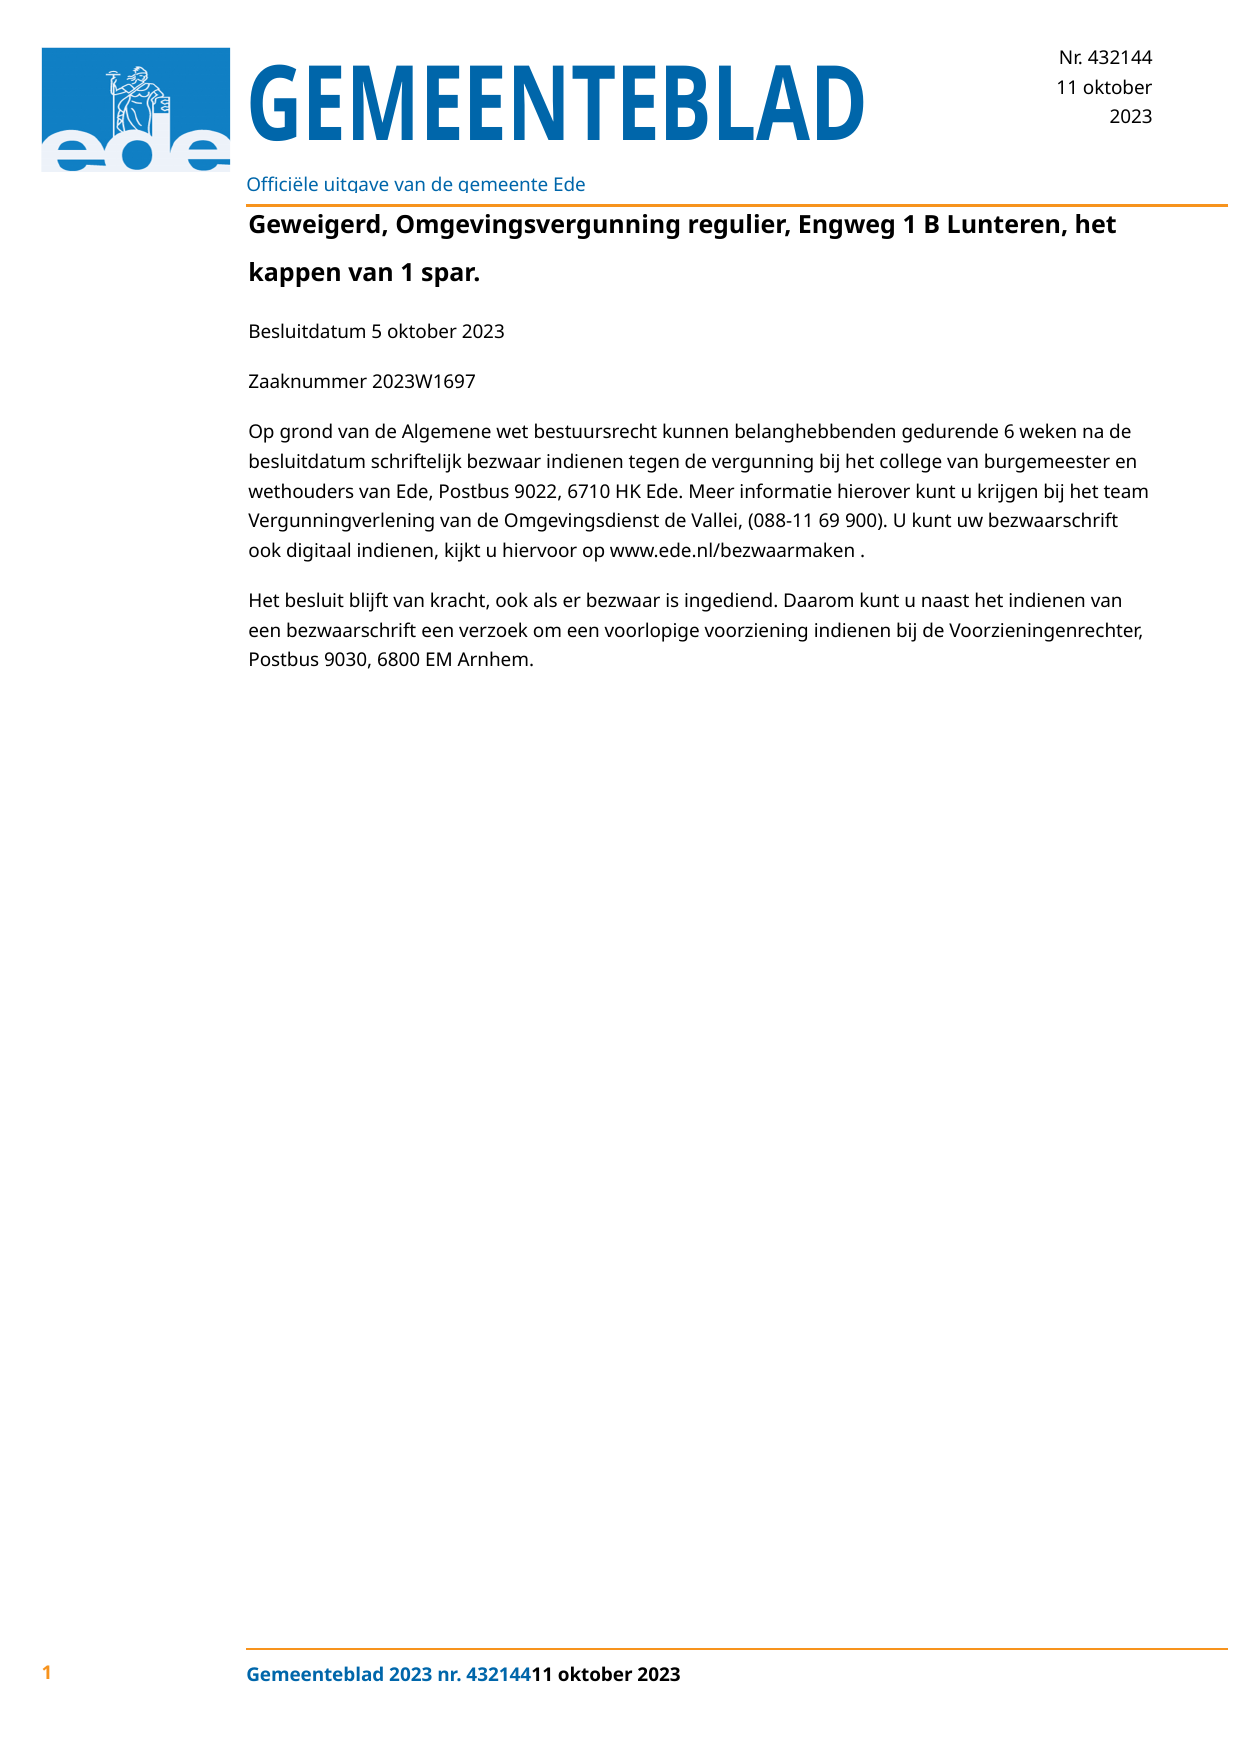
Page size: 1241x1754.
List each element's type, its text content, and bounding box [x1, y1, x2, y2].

text Geweigerd, Omgevingsvergunning regulier, Engweg 1 B Lunteren, het kappen van 1 spar. [248, 207, 1152, 288]
text Op grond van de Algemene wet bestuursrecht kunnen belanghebbenden gedurende 6 weken na de besluitdatum schriftelijk bezwaar indienen tegen de vergunning bij het college van burgemeester en wethouders van Ede, Postbus 9022, 6710 HK Ede. Meer informatie hierover kunt u krijgen bij het team Vergunningverlening van de Omgevingsdienst de Vallei, (088-11 69 900). U kunt uw bezwaarschrift ook digitaal indienen, kijkt u hiervoor op www.ede.nl/bezwaarmaken . [248, 419, 1152, 563]
text Het besluit blijft van kracht, ook als er bezwaar is ingediend. Daarom kunt u naast het indienen van een bezwaarschrift een verzoek om een voorlopige voorziening indienen bij de Voorzieningenrechter, Postbus 9030, 6800 EM Arnhem. [248, 587, 1152, 672]
text Zaaknummer 2023W1697 [248, 368, 1152, 394]
picture [41, 47, 231, 172]
text Besluitdatum 5 oktober 2023 [248, 318, 1152, 344]
